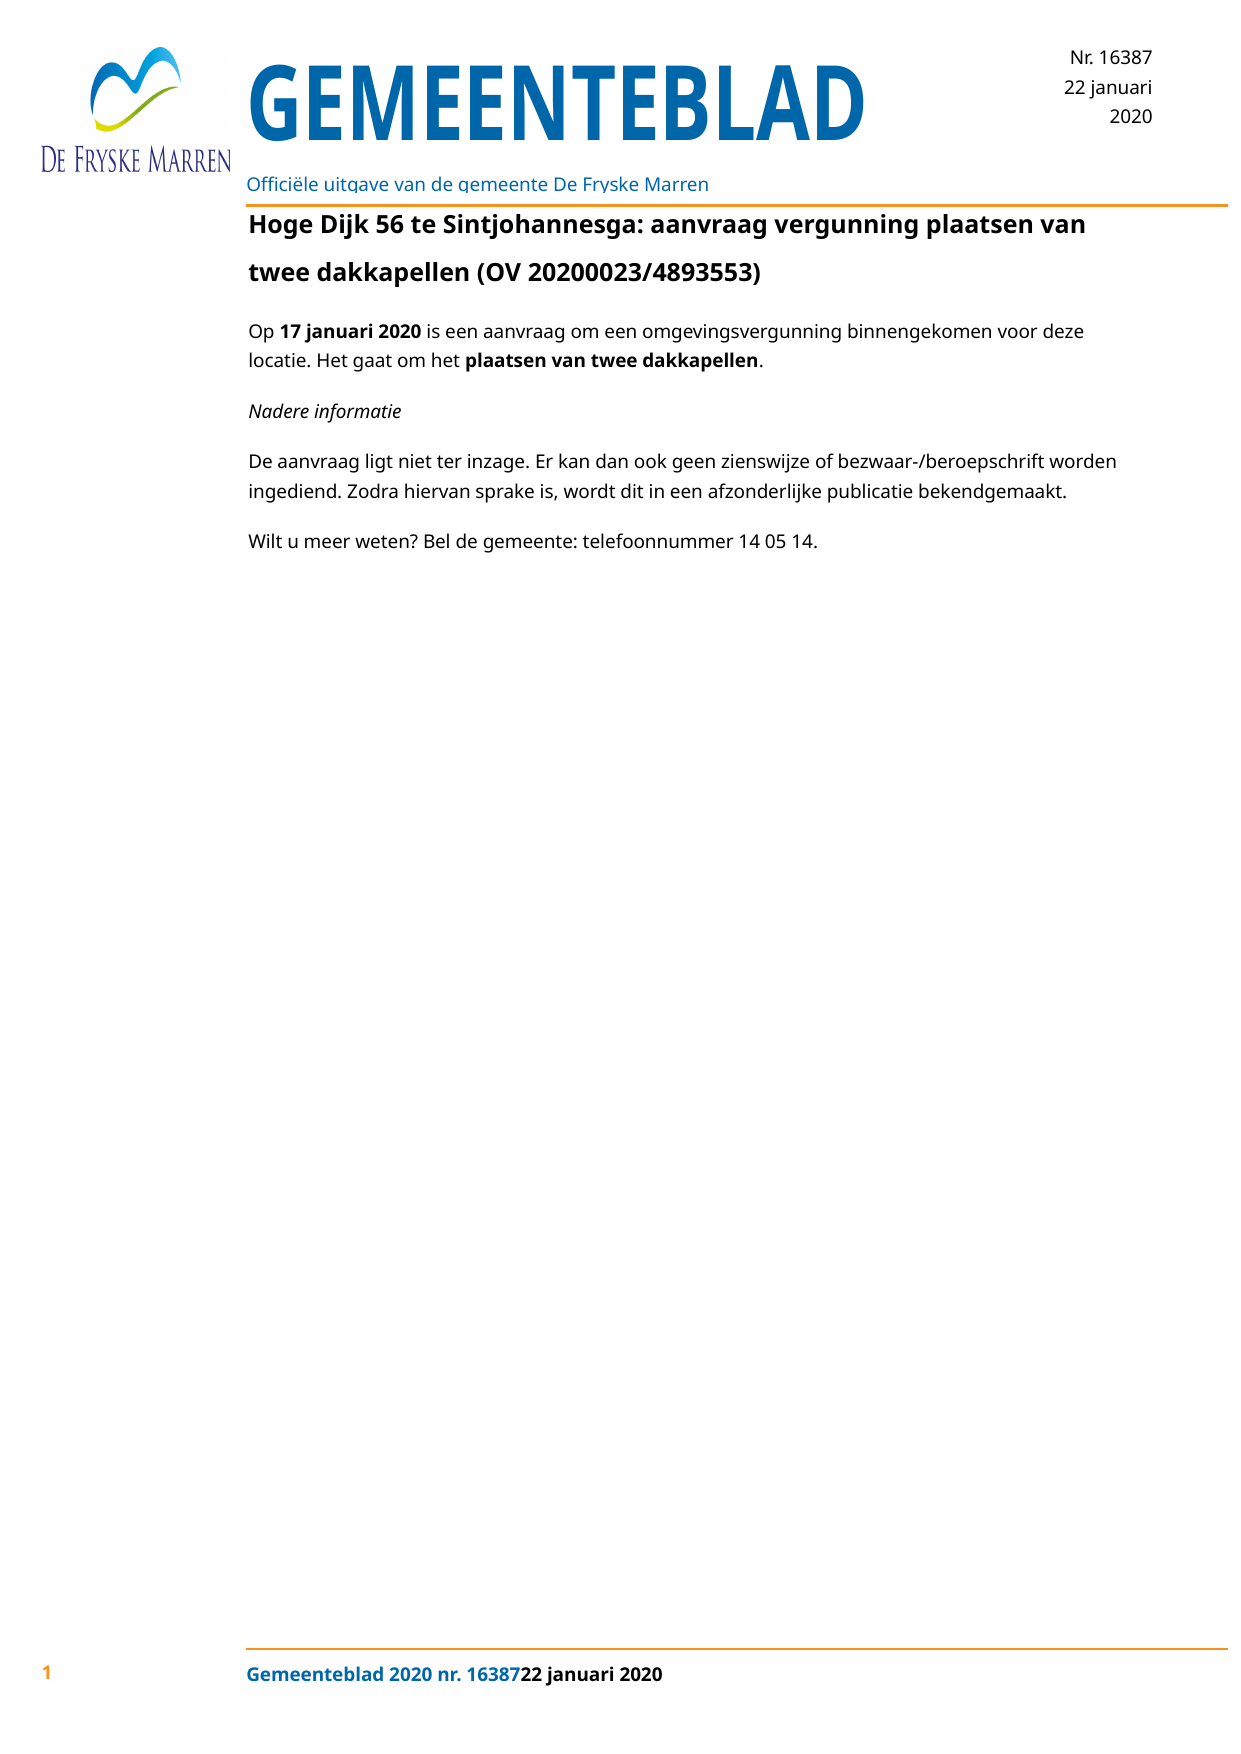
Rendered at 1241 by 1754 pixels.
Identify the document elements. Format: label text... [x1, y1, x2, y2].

text De aanvraag ligt niet ter inzage. Er kan dan ook geen zienswijze of bezwaar-/beroepschrift worden ingediend. Zodra hiervan sprake is, wordt dit in een afzonderlijke publicatie bekendgemaakt. [248, 448, 1152, 504]
text Wilt u meer weten? Bel de gemeente: telefoonnummer 14 05 14. [248, 528, 1152, 554]
text Nadere informatie [248, 398, 1152, 424]
text Op 17 januari 2020 is een aanvraag om een omgevingsvergunning binnengekomen voor deze locatie. Het gaat om het plaatsen van twee dakkapellen. [248, 318, 1152, 373]
text Hoge Dijk 56 te Sintjohannesga: aanvraag vergunning plaatsen van twee dakkapellen (OV 20200023/4893553) [248, 207, 1152, 288]
picture [41, 47, 231, 172]
